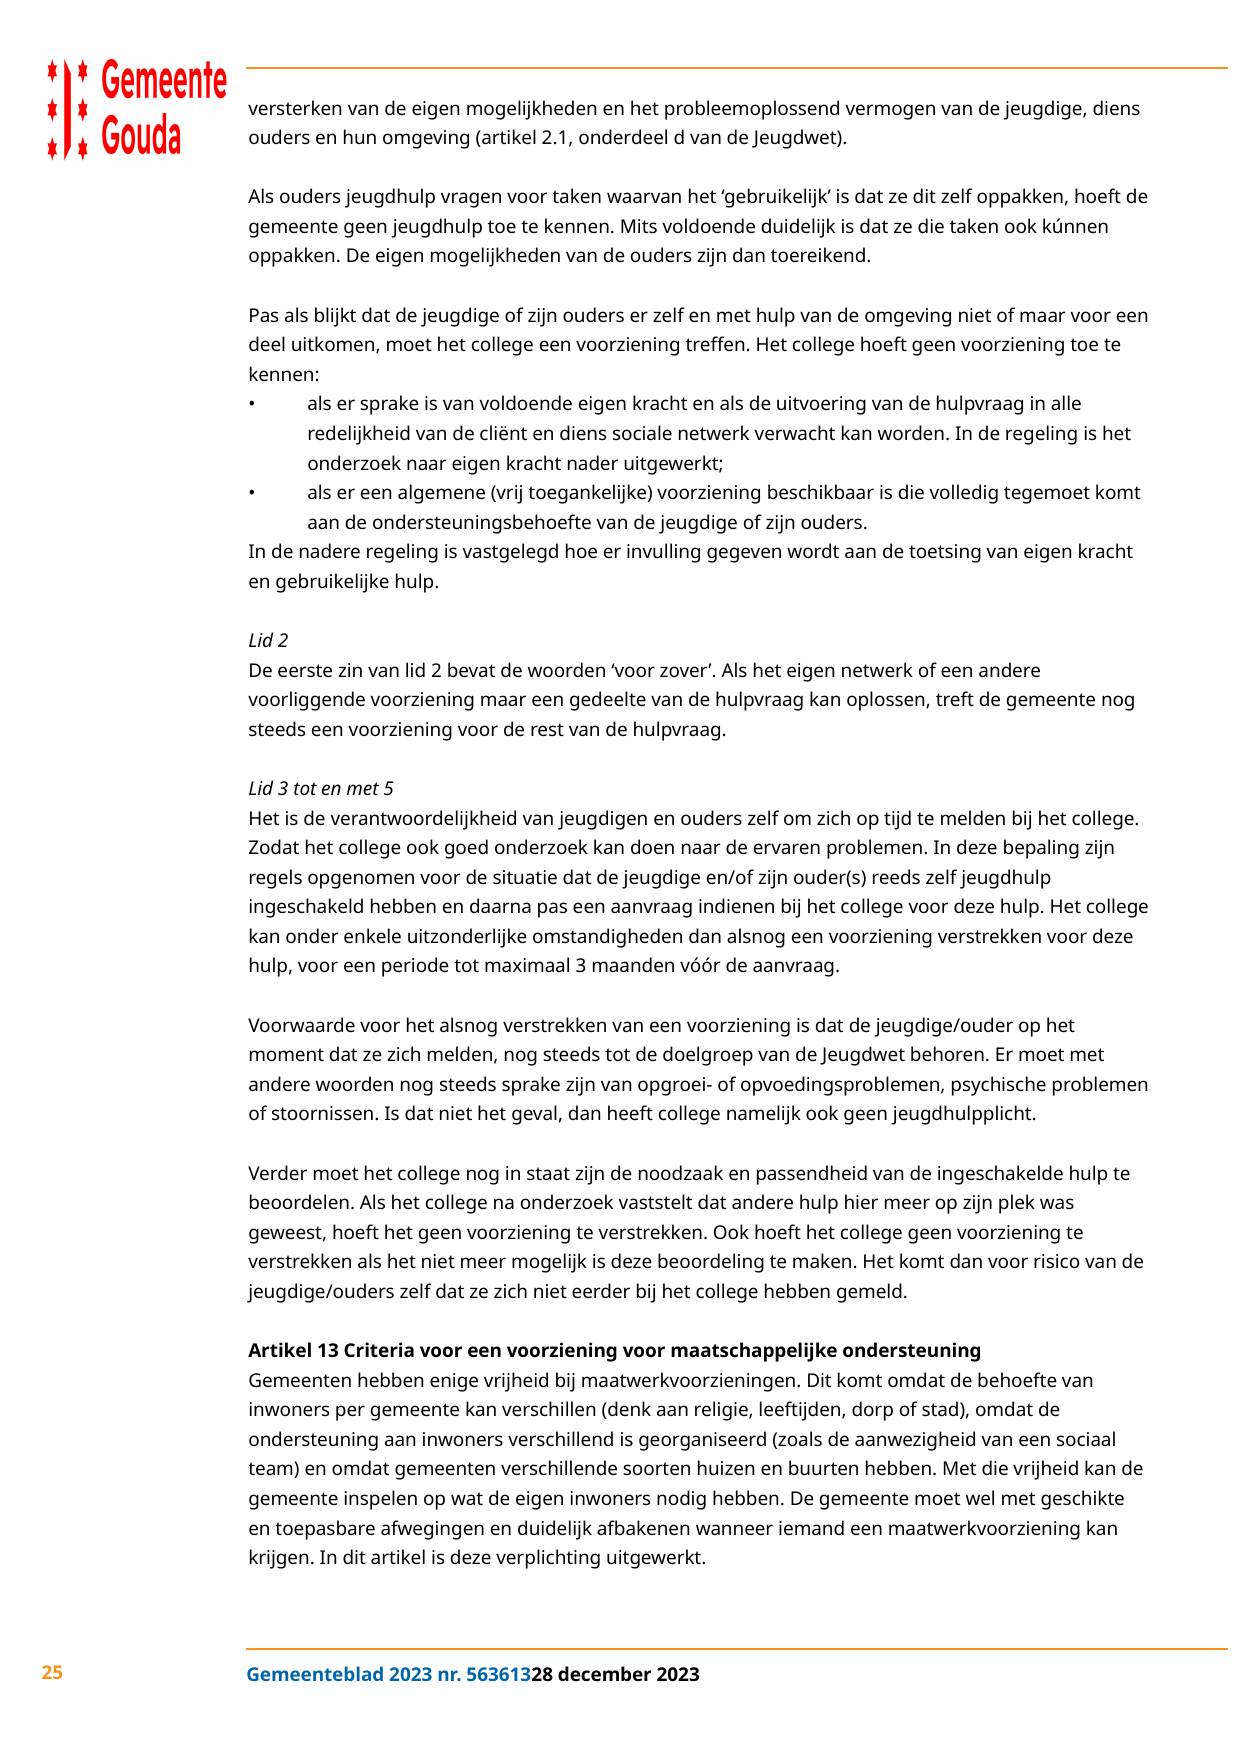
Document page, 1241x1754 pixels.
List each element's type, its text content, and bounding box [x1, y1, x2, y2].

text Gemeenten hebben enige vrijheid bij maatwerkvoorzieningen. Dit komt omdat de behoefte van inwoners per gemeente kan verschillen (denk aan religie, leeftijden, dorp of stad), omdat de ondersteuning aan inwoners verschillend is georganiseerd (zoals de aanwezigheid van een sociaal team) en omdat gemeenten verschillende soorten huizen en buurten hebben. Met die vrijheid kan de gemeente inspelen op wat de eigen inwoners nodig hebben. De gemeente moet wel met geschikte en toepasbare afwegingen en duidelijk afbakenen wanneer iemand een maatwerkvoorziening kan krijgen. In dit artikel is deze verplichting uitgewerkt. [248, 1367, 1152, 1570]
text In de nadere regeling is vastgelegd hoe er invulling gegeven wordt aan de toetsing van eigen kracht en gebruikelijke hulp. [248, 538, 1152, 594]
text Artikel 13 Criteria voor een voorziening voor maatschappelijke ondersteuning [248, 1337, 1152, 1363]
text Verder moet het college nog in staat zijn de noodzaak en passendheid van de ingeschakelde hulp te beoordelen. Als het college na onderzoek vaststelt dat andere hulp hier meer op zijn plek was geweest, hoeft het geen voorziening te verstrekken. Ook hoeft het college geen voorziening te verstrekken als het niet meer mogelijk is deze beoordeling te maken. Het komt dan voor risico van de jeugdige/ouders zelf dat ze zich niet eerder bij het college hebben gemeld. [248, 1160, 1152, 1304]
list als er een algemene (vrij toegankelijke) voorziening beschikbaar is die volledig tegemoet komt aan de ondersteuningsbehoefte van de jeugdige of zijn ouders. [248, 479, 1152, 535]
text Als ouders jeugdhulp vragen voor taken waarvan het ‘gebruikelijk’ is dat ze dit zelf oppakken, hoeft de gemeente geen jeugdhulp toe te kennen. Mits voldoende duidelijk is dat ze die taken ook kúnnen oppakken. De eigen mogelijkheden van de ouders zijn dan toereikend. [248, 183, 1152, 268]
text Voorwaarde voor het alsnog verstrekken van een voorziening is dat de jeugdige/ouder op het moment dat ze zich melden, nog steeds tot de doelgroep van de Jeugdwet behoren. Er moet met andere woorden nog steeds sprake zijn van opgroei- of opvoedingsproblemen, psychische problemen of stoornissen. Is dat niet het geval, dan heeft college namelijk ook geen jeugdhulpplicht. [248, 1012, 1152, 1126]
text versterken van de eigen mogelijkheden en het probleemoplossend vermogen van de jeugdige, diens ouders en hun omgeving (artikel 2.1, onderdeel d van de Jeugdwet). [248, 95, 1152, 150]
picture [41, 47, 231, 172]
text Lid 2 [248, 627, 1152, 653]
text Lid 3 tot en met 5 [248, 775, 1152, 801]
text Pas als blijkt dat de jeugdige of zijn ouders er zelf en met hulp van de omgeving niet of maar voor een deel uitkomen, moet het college een voorziening treffen. Het college hoeft geen voorziening toe te kennen: [248, 302, 1152, 387]
list als er sprake is van voldoende eigen kracht en als de uitvoering van de hulpvraag in alle redelijkheid van de cliënt en diens sociale netwerk verwacht kan worden. In de regeling is het onderzoek naar eigen kracht nader uitgewerkt; [248, 391, 1152, 476]
text Het is de verantwoordelijkheid van jeugdigen en ouders zelf om zich op tijd te melden bij het college. Zodat het college ook goed onderzoek kan doen naar de ervaren problemen. In deze bepaling zijn regels opgenomen voor de situatie dat de jeugdige en/of zijn ouder(s) reeds zelf jeugdhulp ingeschakeld hebben en daarna pas een aanvraag indienen bij het college voor deze hulp. Het college kan onder enkele uitzonderlijke omstandigheden dan alsnog een voorziening verstrekken voor deze hulp, voor een periode tot maximaal 3 maanden vóór de aanvraag. [248, 805, 1152, 978]
text De eerste zin van lid 2 bevat de woorden ‘voor zover’. Als het eigen netwerk of een andere voorliggende voorziening maar een gedeelte van de hulpvraag kan oplossen, treft de gemeente nog steeds een voorziening voor de rest van de hulpvraag. [248, 657, 1152, 742]
